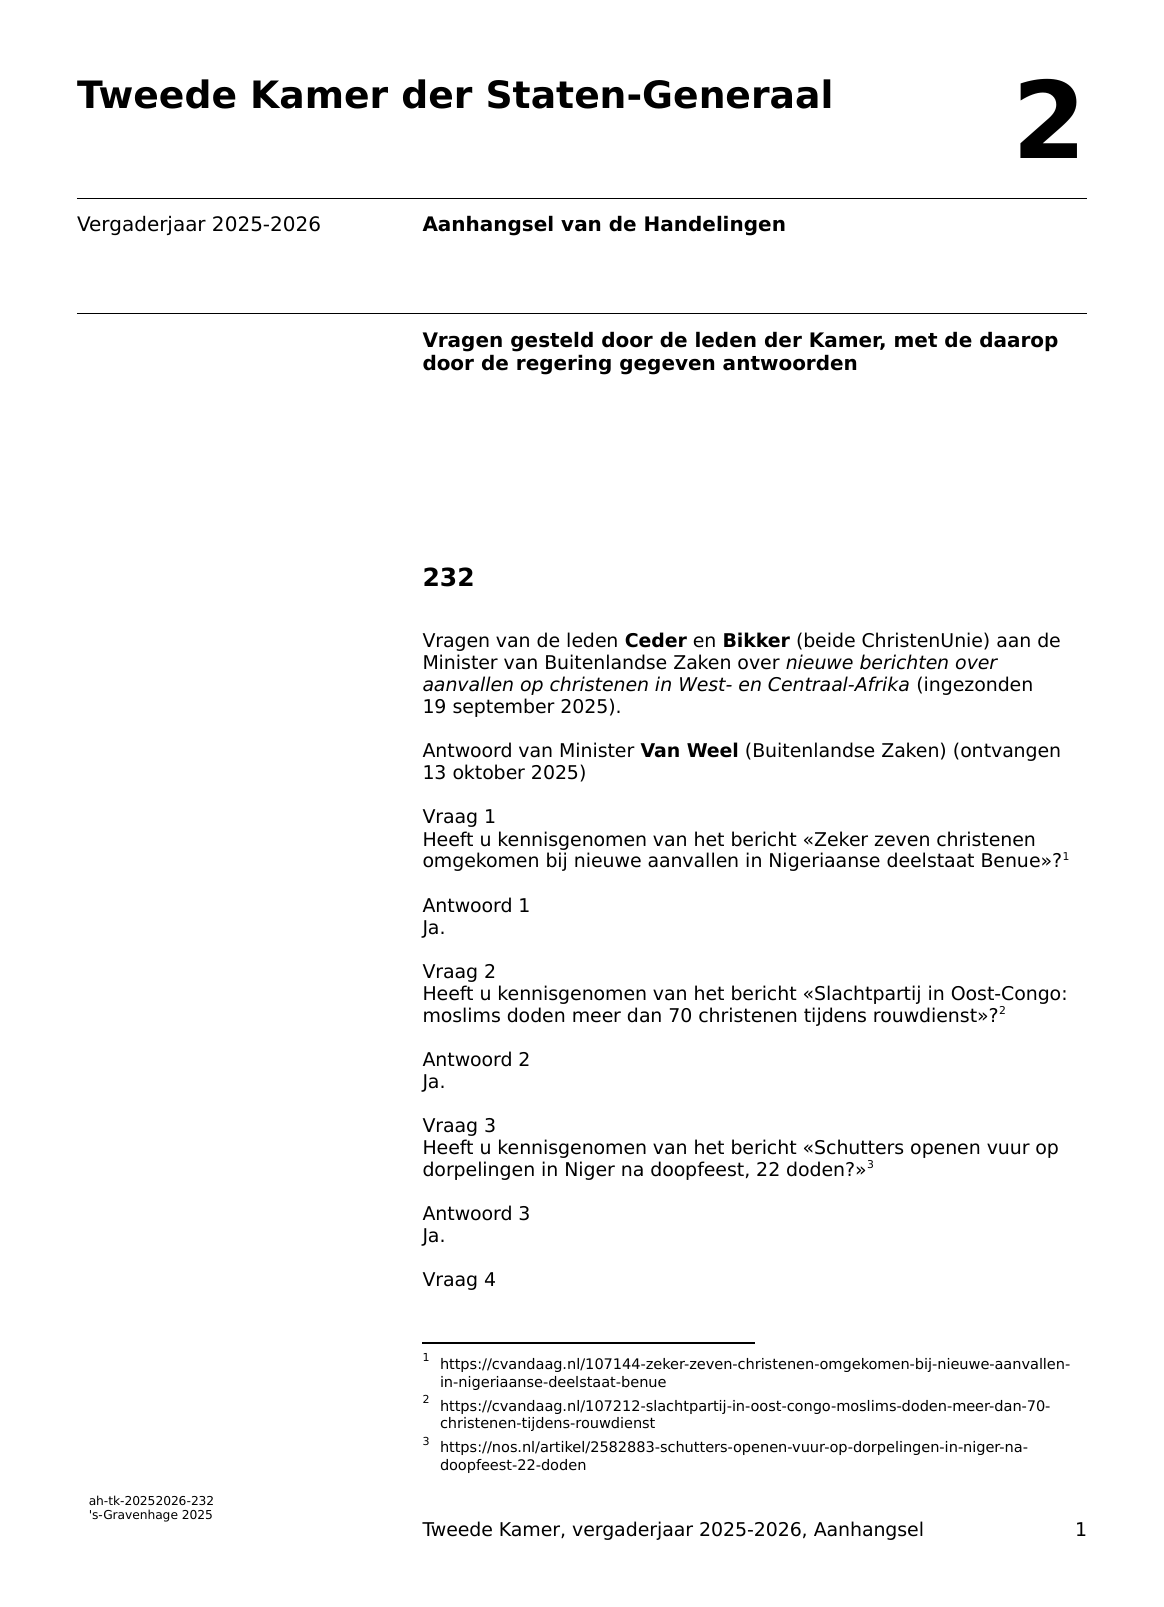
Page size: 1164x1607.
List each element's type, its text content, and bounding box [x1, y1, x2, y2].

text https://nos.nl/artikel/2582883-schutters-openen-vuur-op-dorpelingen-in-niger-na-doopfeest-22-doden [422, 1435, 1087, 1474]
table_header Tweede Kamer der Staten-Generaal [77, 59, 886, 198]
table_header 2 [886, 59, 1087, 198]
text Antwoord 1 [422, 894, 1087, 917]
text ah-tk-20252026-232 [88, 1494, 323, 1508]
text Antwoord 2 [422, 1049, 1087, 1071]
text Vraag 2 [422, 961, 1087, 983]
text https://cvandaag.nl/107212-slachtpartij-in-oost-congo-moslims-doden-meer-dan-70-christenen-tijdens-rouwdienst [422, 1393, 1087, 1432]
text Ja. [422, 917, 1087, 938]
text Vragen van de leden Ceder en Bikker (beide ChristenUnie) aan de Minister van Buitenlandse Zaken over nieuwe berichten over aanvallen op christenen in West- en Centraal-Afrika (ingezonden 19 september 2025). [422, 630, 1087, 718]
text 232 [422, 563, 1087, 592]
text Antwoord 3 [422, 1203, 1087, 1225]
table_cell Aanhangsel van de Handelingen [422, 199, 1087, 313]
text Vraag 3 [422, 1115, 1087, 1137]
text Heeft u kennisgenomen van het bericht «Schutters openen vuur op dorpelingen in Niger na doopfeest, 22 doden?» [422, 1137, 1087, 1181]
text Heeft u kennisgenomen van het bericht «Slachtpartij in Oost-Congo: moslims doden meer dan 70 christenen tijdens rouwdienst»? [422, 983, 1087, 1027]
text Heeft u kennisgenomen van het bericht «Zeker zeven christenen omgekomen bij nieuwe aanvallen in Nigeriaanse deelstaat Benue»? [422, 828, 1087, 872]
table_cell [77, 314, 422, 375]
table_cell Vragen gesteld door de leden der Kamer, met de daarop door de regering gegeven antwoorden [422, 314, 1087, 375]
text Vraag 4 [422, 1269, 1087, 1291]
text Ja. [422, 1225, 1087, 1247]
table_cell Vergaderjaar 2025-2026 [77, 199, 422, 313]
text Antwoord van Minister Van Weel (Buitenlandse Zaken) (ontvangen 13 oktober 2025) [422, 740, 1087, 784]
text https://cvandaag.nl/107144-zeker-zeven-christenen-omgekomen-bij-nieuwe-aanvallen-in-nigeriaanse-deelstaat-benue [422, 1352, 1087, 1391]
text Ja. [422, 1071, 1087, 1093]
text Vraag 1 [422, 806, 1087, 828]
text 's-Gravenhage 2025 [88, 1508, 323, 1522]
